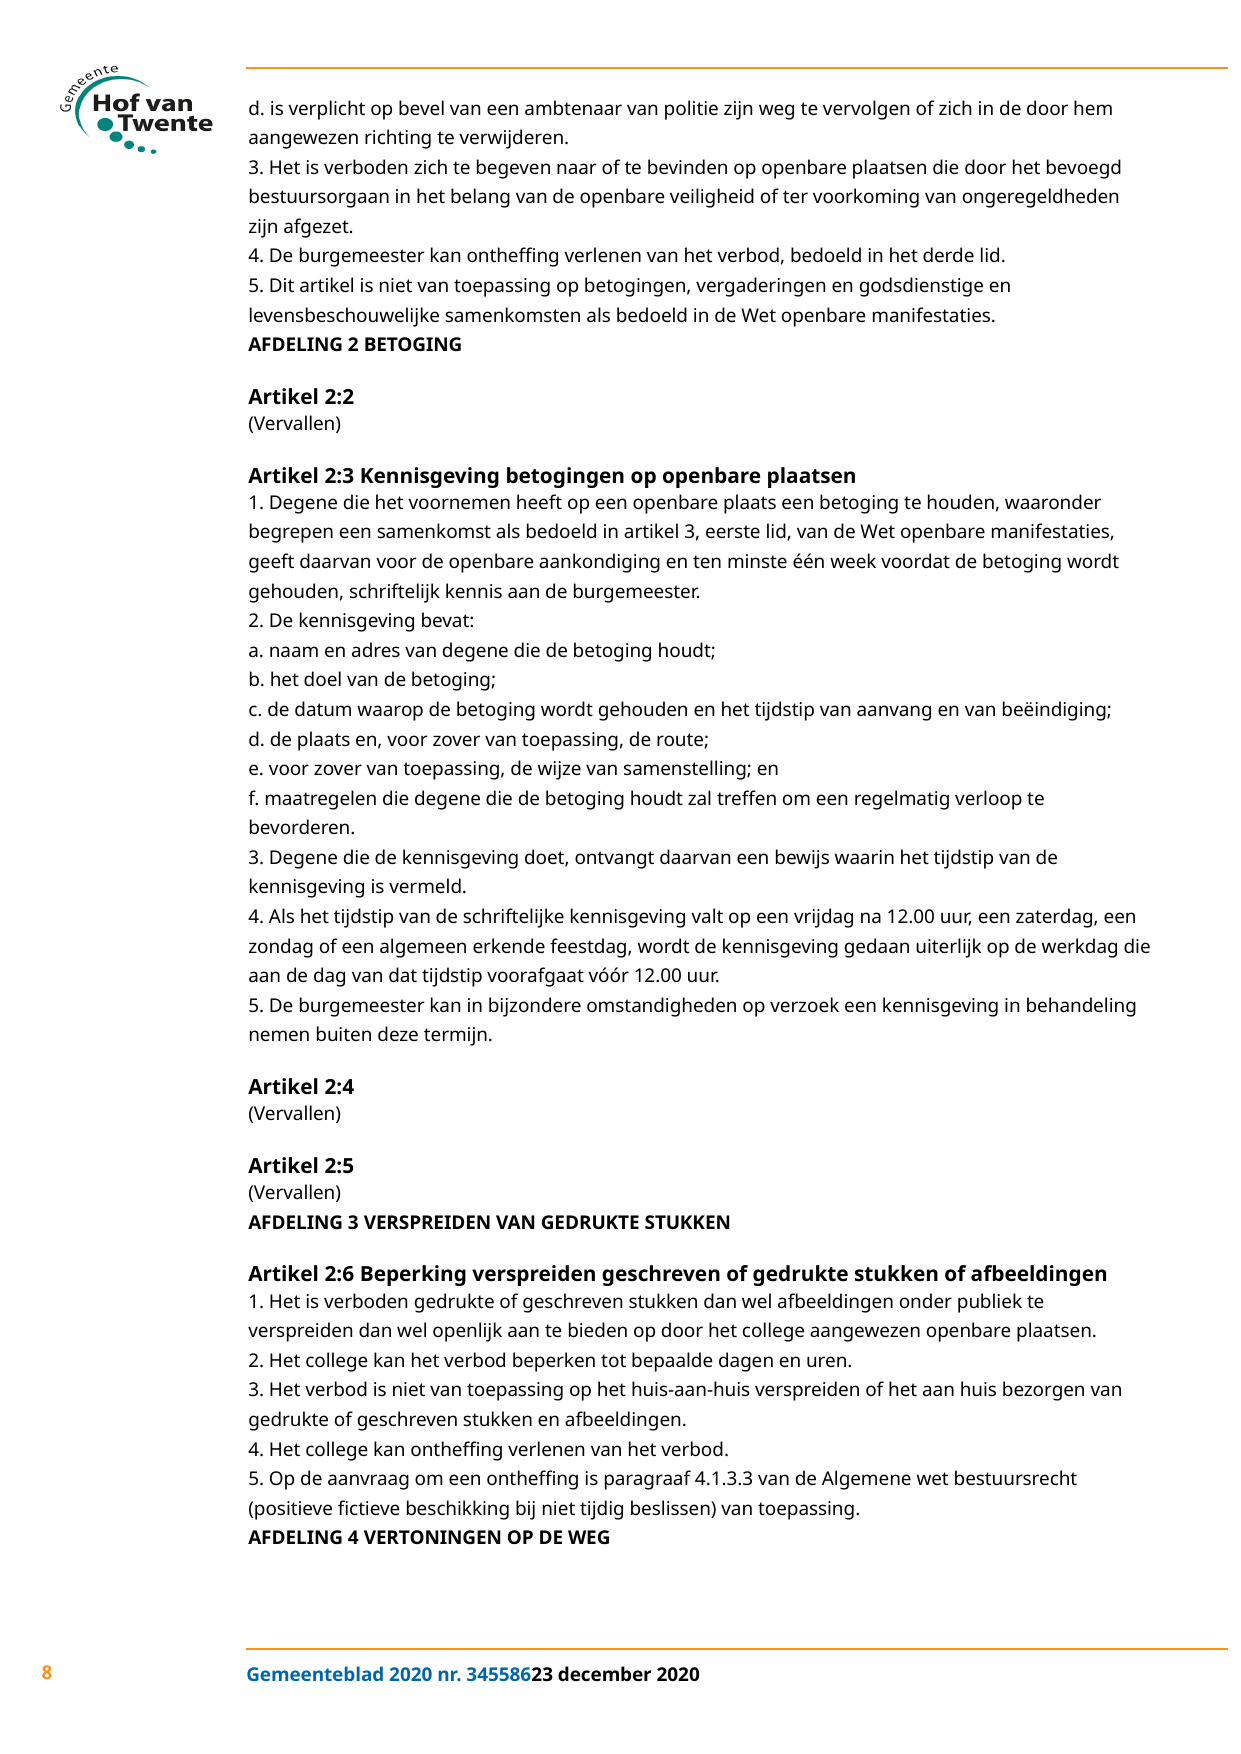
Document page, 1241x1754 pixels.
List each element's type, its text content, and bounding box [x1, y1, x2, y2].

text 3. Het verbod is niet van toepassing op het huis-aan-huis verspreiden of het aan huis bezorgen van gedrukte of geschreven stukken en afbeeldingen. [248, 1377, 1152, 1432]
text 3. Degene die de kennisgeving doet, ontvangt daarvan een bewijs waarin het tijdstip van de kennisgeving is vermeld. [248, 844, 1152, 899]
text AFDELING 2 BETOGING [248, 331, 1152, 357]
text 5. Dit artikel is niet van toepassing op betogingen, vergaderingen en godsdienstige en levensbeschouwelijke samenkomsten als bedoeld in de Wet openbare manifestaties. [248, 272, 1152, 328]
text (Vervallen) [248, 410, 1152, 436]
text e. voor zover van toepassing, de wijze van samenstelling; en [248, 755, 1152, 781]
text f. maatregelen die degene die de betoging houdt zal treffen om een regelmatig verloop te bevorderen. [248, 785, 1152, 840]
text d. is verplicht op bevel van een ambtenaar van politie zijn weg te vervolgen of zich in de door hem aangewezen richting te verwijderen. [248, 95, 1152, 150]
text AFDELING 4 VERTONINGEN OP DE WEG [248, 1524, 1152, 1550]
text 2. Het college kan het verbod beperken tot bepaalde dagen en uren. [248, 1347, 1152, 1373]
picture [41, 47, 231, 172]
text 2. De kennisgeving bevat: [248, 607, 1152, 633]
text 5. De burgemeester kan in bijzondere omstandigheden op verzoek een kennisgeving in behandeling nemen buiten deze termijn. [248, 992, 1152, 1047]
text 4. Als het tijdstip van de schriftelijke kennisgeving valt op een vrijdag na 12.00 uur, een zaterdag, een zondag of een algemeen erkende feestdag, wordt de kennisgeving gedaan uiterlijk op de werkdag die aan de dag van dat tijdstip voorafgaat vóór 12.00 uur. [248, 903, 1152, 988]
text Artikel 2:5 [248, 1151, 1152, 1179]
text (Vervallen) [248, 1179, 1152, 1205]
text 4. De burgemeester kan ontheffing verlenen van het verbod, bedoeld in het derde lid. [248, 243, 1152, 268]
text a. naam en adres van degene die de betoging houdt; [248, 637, 1152, 663]
text Artikel 2:4 [248, 1072, 1152, 1101]
text d. de plaats en, voor zover van toepassing, de route; [248, 726, 1152, 752]
text b. het doel van de betoging; [248, 667, 1152, 692]
text 1. Het is verboden gedrukte of geschreven stukken dan wel afbeeldingen onder publiek te verspreiden dan wel openlijk aan te bieden op door het college aangewezen openbare plaatsen. [248, 1288, 1152, 1343]
text 1. Degene die het voornemen heeft op een openbare plaats een betoging te houden, waaronder begrepen een samenkomst als bedoeld in artikel 3, eerste lid, van de Wet openbare manifestaties, geeft daarvan voor de openbare aankondiging en ten minste één week voordat de betoging wordt gehouden, schriftelijk kennis aan de burgemeester. [248, 489, 1152, 604]
text Artikel 2:3 Kennisgeving betogingen op openbare plaatsen [248, 461, 1152, 489]
text Artikel 2:6 Beperking verspreiden geschreven of gedrukte stukken of afbeeldingen [248, 1259, 1152, 1288]
text (Vervallen) [248, 1101, 1152, 1126]
text 5. Op de aanvraag om een ontheffing is paragraaf 4.1.3.3 van de Algemene wet bestuursrecht (positieve fictieve beschikking bij niet tijdig beslissen) van toepassing. [248, 1465, 1152, 1521]
text c. de datum waarop de betoging wordt gehouden en het tijdstip van aanvang en van beëindiging; [248, 696, 1152, 722]
text 3. Het is verboden zich te begeven naar of te bevinden op openbare plaatsen die door het bevoegd bestuursorgaan in het belang van de openbare veiligheid of ter voorkoming van ongeregeldheden zijn afgezet. [248, 154, 1152, 239]
text AFDELING 3 VERSPREIDEN VAN GEDRUKTE STUKKEN [248, 1209, 1152, 1235]
text 4. Het college kan ontheffing verlenen van het verbod. [248, 1436, 1152, 1461]
text Artikel 2:2 [248, 382, 1152, 410]
